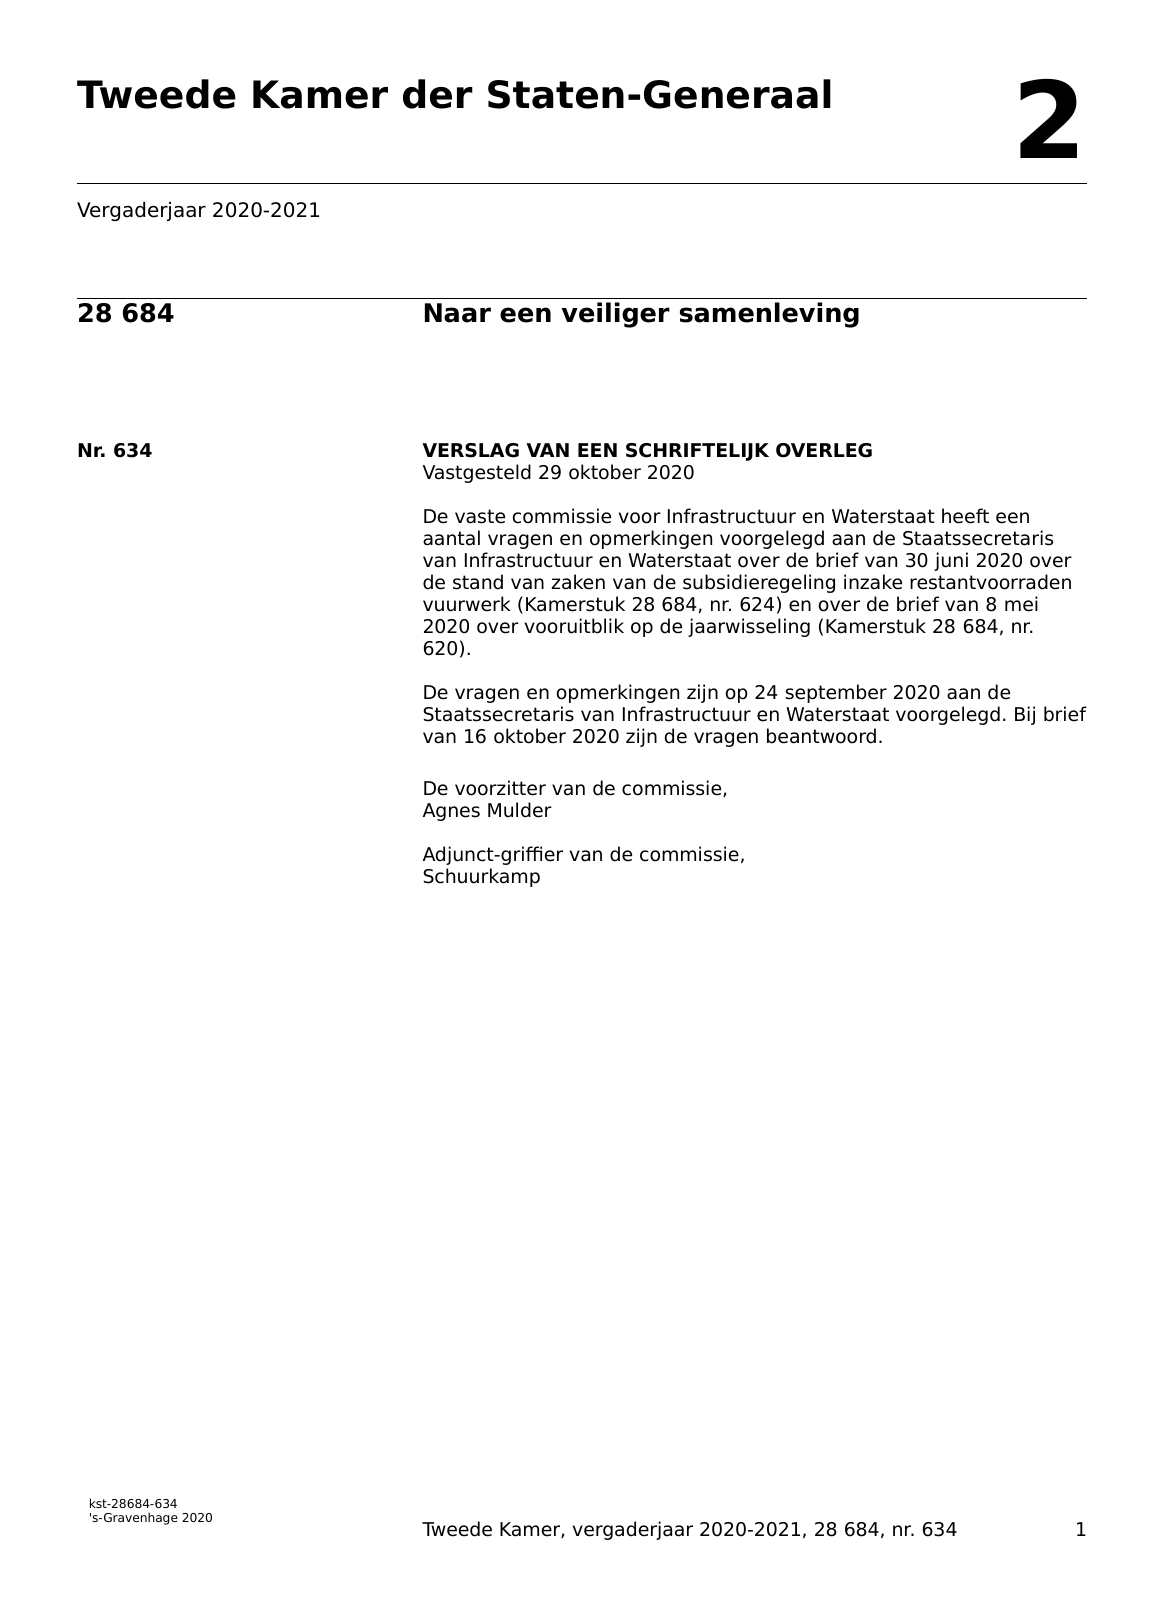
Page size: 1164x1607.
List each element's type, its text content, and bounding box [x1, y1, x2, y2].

text De vragen en opmerkingen zijn op 24 september 2020 aan de Staatssecretaris van Infrastructuur en Waterstaat voorgelegd. Bij brief van 16 oktober 2020 zijn de vragen beantwoord. [422, 682, 1087, 748]
table_header Tweede Kamer der Staten-Generaal [77, 59, 886, 183]
text kst-28684-634 [88, 1497, 323, 1511]
text Vastgesteld 29 oktober 2020 [422, 462, 1087, 484]
table_header 2 [886, 59, 1087, 183]
text Adjunct-griffier van de commissie, Schuurkamp [422, 844, 1087, 888]
subtitle Nr. 634 VERSLAG VAN EEN SCHRIFTELIJK OVERLEG [77, 440, 1087, 462]
table_cell Vergaderjaar 2020-2021 [77, 184, 1087, 298]
subtitle 28 684 Naar een veiliger samenleving [77, 299, 1087, 329]
text 's-Gravenhage 2020 [88, 1511, 323, 1525]
text De voorzitter van de commissie, Agnes Mulder [422, 778, 1087, 822]
text De vaste commissie voor Infrastructuur en Waterstaat heeft een aantal vragen en opmerkingen voorgelegd aan de Staatssecretaris van Infrastructuur en Waterstaat over de brief van 30 juni 2020 over de stand van zaken van de subsidieregeling inzake restantvoorraden vuurwerk (Kamerstuk 28 684, nr. 624) en over de brief van 8 mei 2020 over vooruitblik op de jaarwisseling (Kamerstuk 28 684, nr. 620). [422, 506, 1087, 660]
